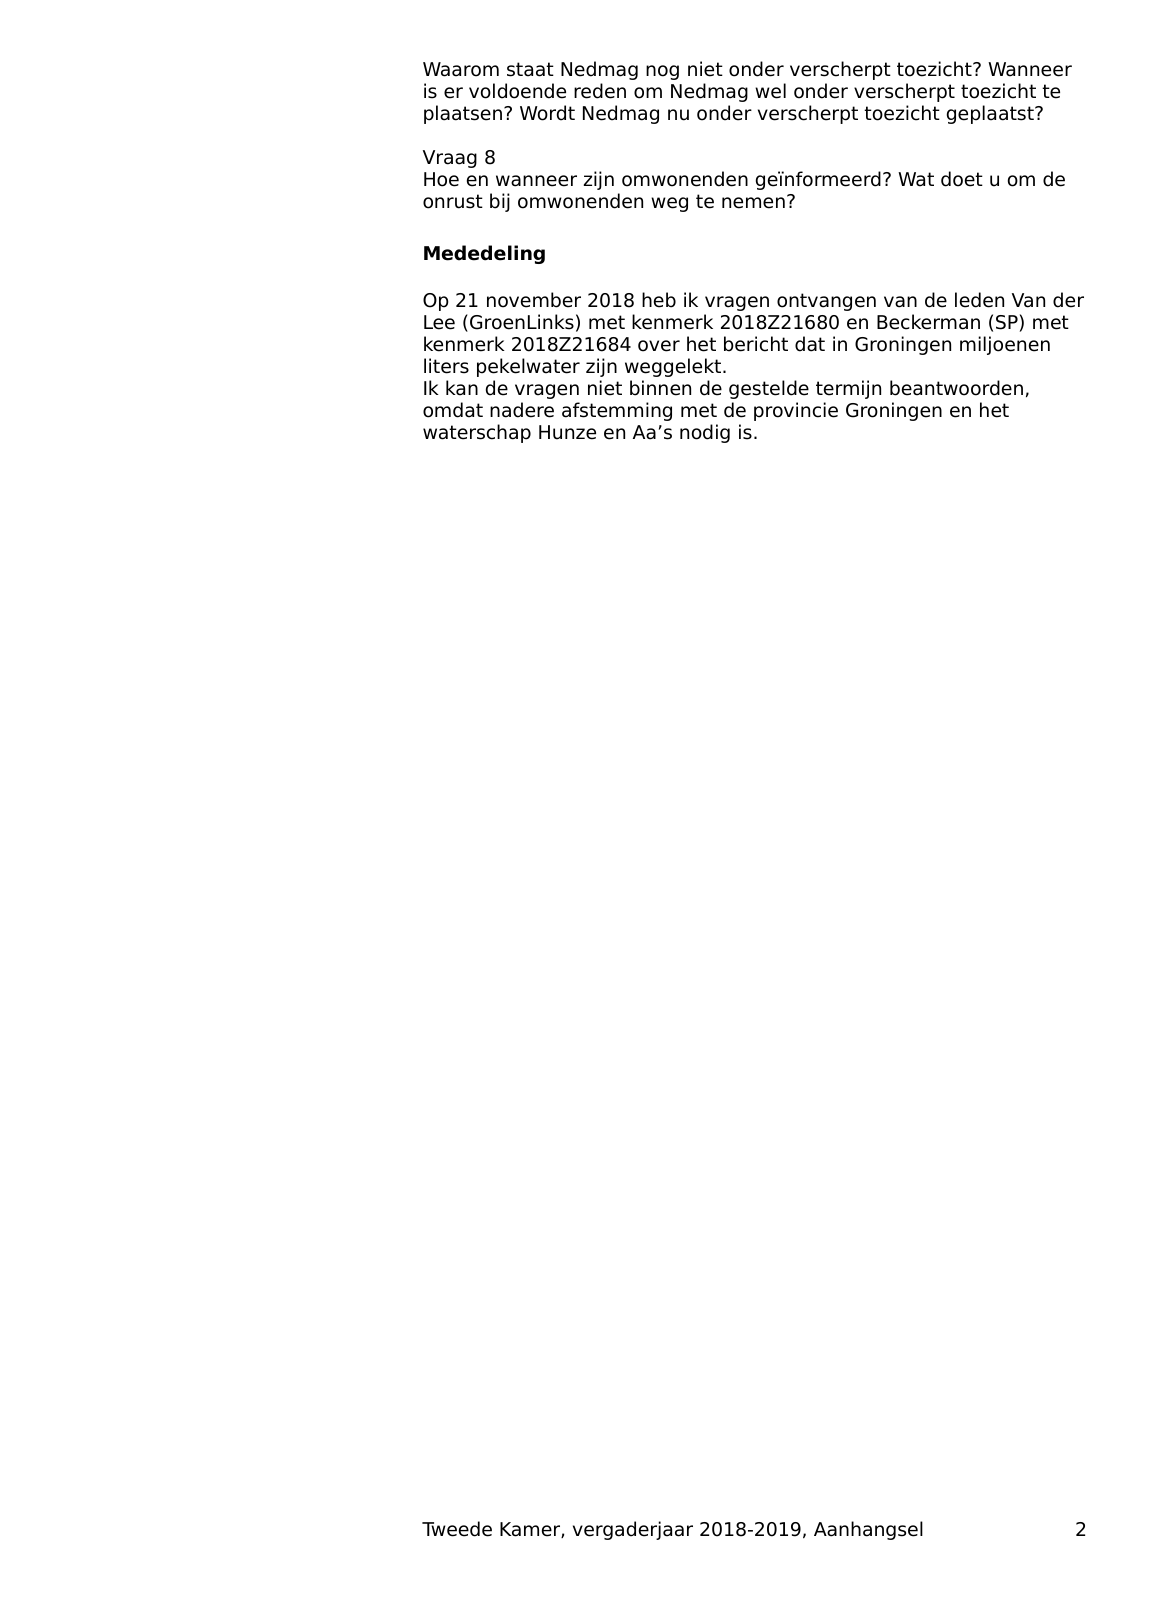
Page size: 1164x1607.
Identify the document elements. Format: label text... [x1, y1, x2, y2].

text Hoe en wanneer zijn omwonenden geïnformeerd? Wat doet u om de onrust bij omwonenden weg te nemen? [422, 169, 1087, 213]
text Op 21 november 2018 heb ik vragen ontvangen van de leden Van der Lee (GroenLinks) met kenmerk 2018Z21680 en Beckerman (SP) met kenmerk 2018Z21684 over het bericht dat in Groningen miljoenen liters pekelwater zijn weggelekt. [422, 290, 1087, 378]
text Vraag 8 [422, 147, 1087, 169]
subtitle Mededeling [422, 243, 1087, 265]
text Ik kan de vragen niet binnen de gestelde termijn beantwoorden, omdat nadere afstemming met de provincie Groningen en het waterschap Hunze en Aa’s nodig is. [422, 378, 1087, 444]
text Waarom staat Nedmag nog niet onder verscherpt toezicht? Wanneer is er voldoende reden om Nedmag wel onder verscherpt toezicht te plaatsen? Wordt Nedmag nu onder verscherpt toezicht geplaatst? [422, 59, 1087, 125]
